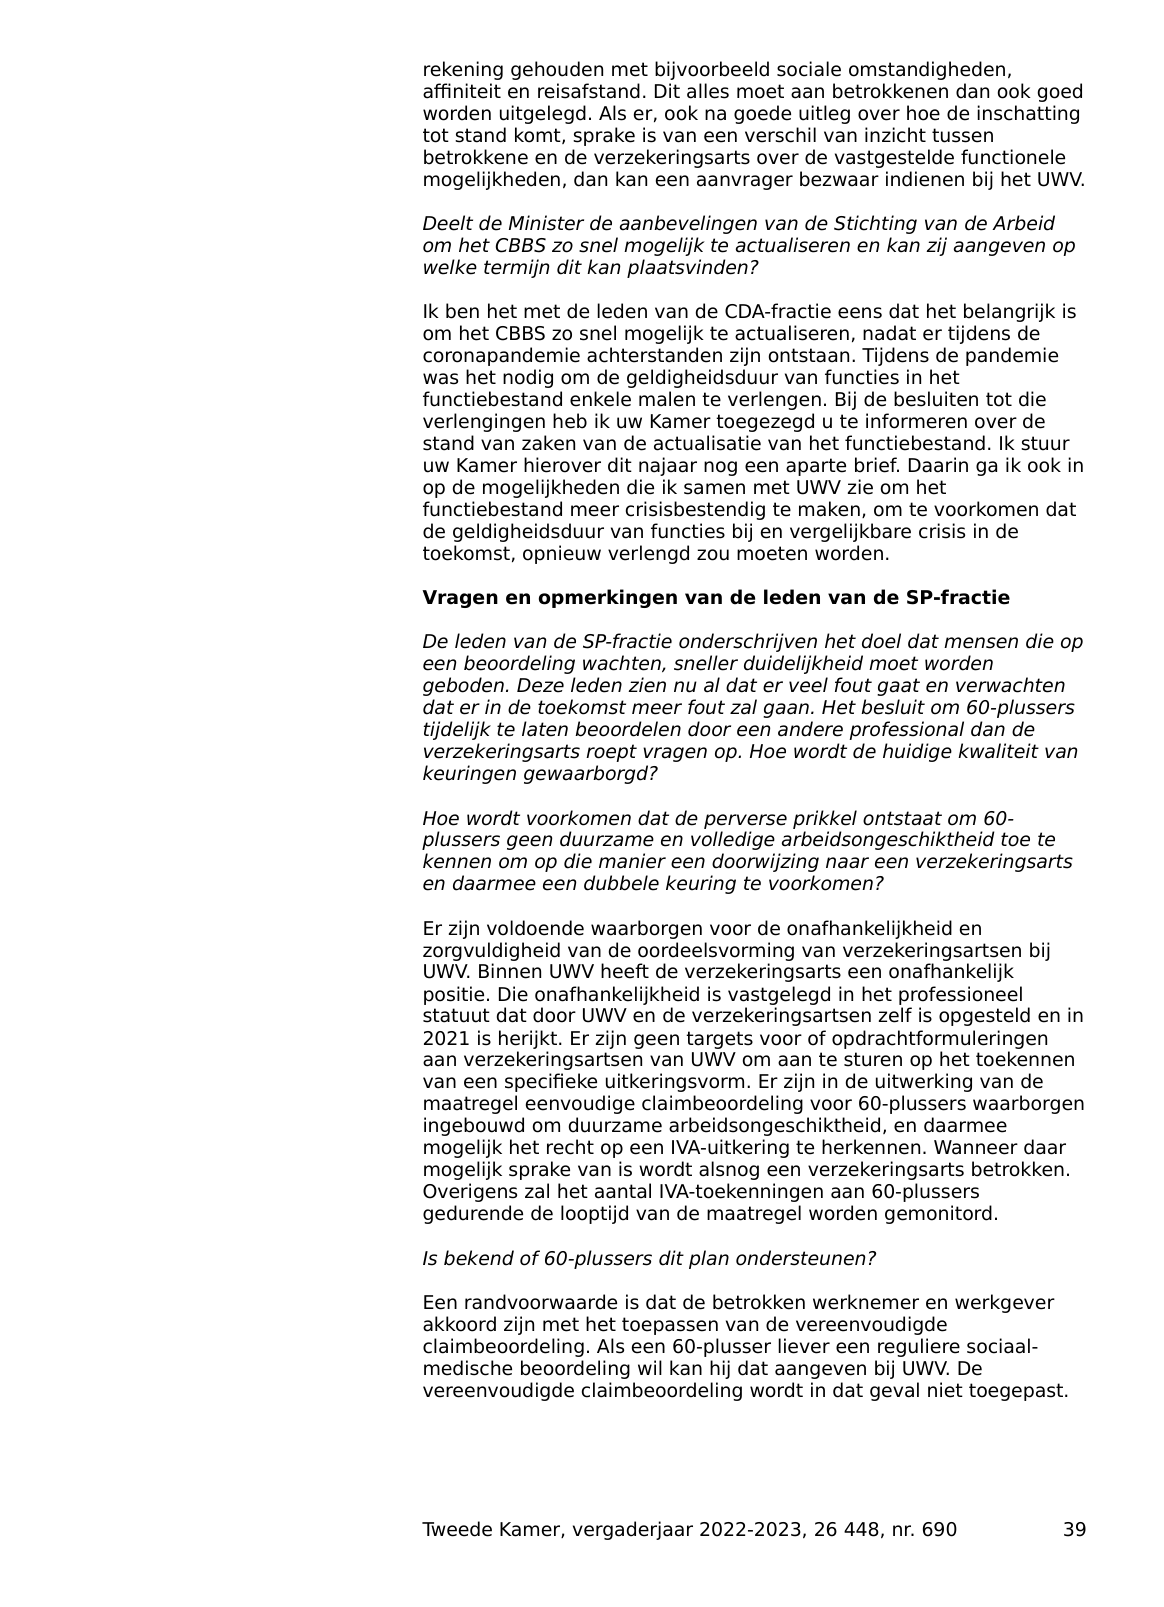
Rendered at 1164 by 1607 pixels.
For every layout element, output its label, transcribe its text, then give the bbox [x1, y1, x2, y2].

text Een randvoorwaarde is dat de betrokken werknemer en werkgever akkoord zijn met het toepassen van de vereenvoudigde claimbeoordeling. Als een 60-plusser liever een reguliere sociaal-medische beoordeling wil kan hij dat aangeven bij UWV. De vereenvoudigde claimbeoordeling wordt in dat geval niet toegepast. [422, 1292, 1087, 1401]
text De leden van de SP-fractie onderschrijven het doel dat mensen die op een beoordeling wachten, sneller duidelijkheid moet worden geboden. Deze leden zien nu al dat er veel fout gaat en verwachten dat er in de toekomst meer fout zal gaan. Het besluit om 60-plussers tijdelijk te laten beoordelen door een andere professional dan de verzekeringsarts roept vragen op. Hoe wordt de huidige kwaliteit van keuringen gewaarborgd? [422, 631, 1087, 785]
text Deelt de Minister de aanbevelingen van de Stichting van de Arbeid om het CBBS zo snel mogelijk te actualiseren en kan zij aangeven op welke termijn dit kan plaatsvinden? [422, 213, 1087, 279]
text rekening gehouden met bijvoorbeeld sociale omstandigheden, affiniteit en reisafstand. Dit alles moet aan betrokkenen dan ook goed worden uitgelegd. Als er, ook na goede uitleg over hoe de inschatting tot stand komt, sprake is van een verschil van inzicht tussen betrokkene en de verzekeringsarts over de vastgestelde functionele mogelijkheden, dan kan een aanvrager bezwaar indienen bij het UWV. [422, 59, 1087, 191]
subtitle Vragen en opmerkingen van de leden van de SP-fractie [422, 587, 1087, 609]
text Is bekend of 60-plussers dit plan ondersteunen? [422, 1247, 1087, 1269]
text Er zijn voldoende waarborgen voor de onafhankelijkheid en zorgvuldigheid van de oordeelsvorming van verzekeringsartsen bij UWV. Binnen UWV heeft de verzekeringsarts een onafhankelijk positie. Die onafhankelijkheid is vastgelegd in het professioneel statuut dat door UWV en de verzekeringsartsen zelf is opgesteld en in 2021 is herijkt. Er zijn geen targets voor of opdrachtformuleringen aan verzekeringsartsen van UWV om aan te sturen op het toekennen van een specifieke uitkeringsvorm. Er zijn in de uitwerking van de maatregel eenvoudige claimbeoordeling voor 60-plussers waarborgen ingebouwd om duurzame arbeidsongeschiktheid, en daarmee mogelijk het recht op een IVA-uitkering te herkennen. Wanneer daar mogelijk sprake van is wordt alsnog een verzekeringsarts betrokken. Overigens zal het aantal IVA-toekenningen aan 60-plussers gedurende de looptijd van de maatregel worden gemonitord. [422, 917, 1087, 1225]
text Ik ben het met de leden van de CDA-fractie eens dat het belangrijk is om het CBBS zo snel mogelijk te actualiseren, nadat er tijdens de coronapandemie achterstanden zijn ontstaan. Tijdens de pandemie was het nodig om de geldigheidsduur van functies in het functiebestand enkele malen te verlengen. Bij de besluiten tot die verlengingen heb ik uw Kamer toegezegd u te informeren over de stand van zaken van de actualisatie van het functiebestand. Ik stuur uw Kamer hierover dit najaar nog een aparte brief. Daarin ga ik ook in op de mogelijkheden die ik samen met UWV zie om het functiebestand meer crisisbestendig te maken, om te voorkomen dat de geldigheidsduur van functies bij en vergelijkbare crisis in de toekomst, opnieuw verlengd zou moeten worden. [422, 301, 1087, 565]
text Hoe wordt voorkomen dat de perverse prikkel ontstaat om 60-plussers geen duurzame en volledige arbeidsongeschiktheid toe te kennen om op die manier een doorwijzing naar een verzekeringsarts en daarmee een dubbele keuring te voorkomen? [422, 807, 1087, 895]
